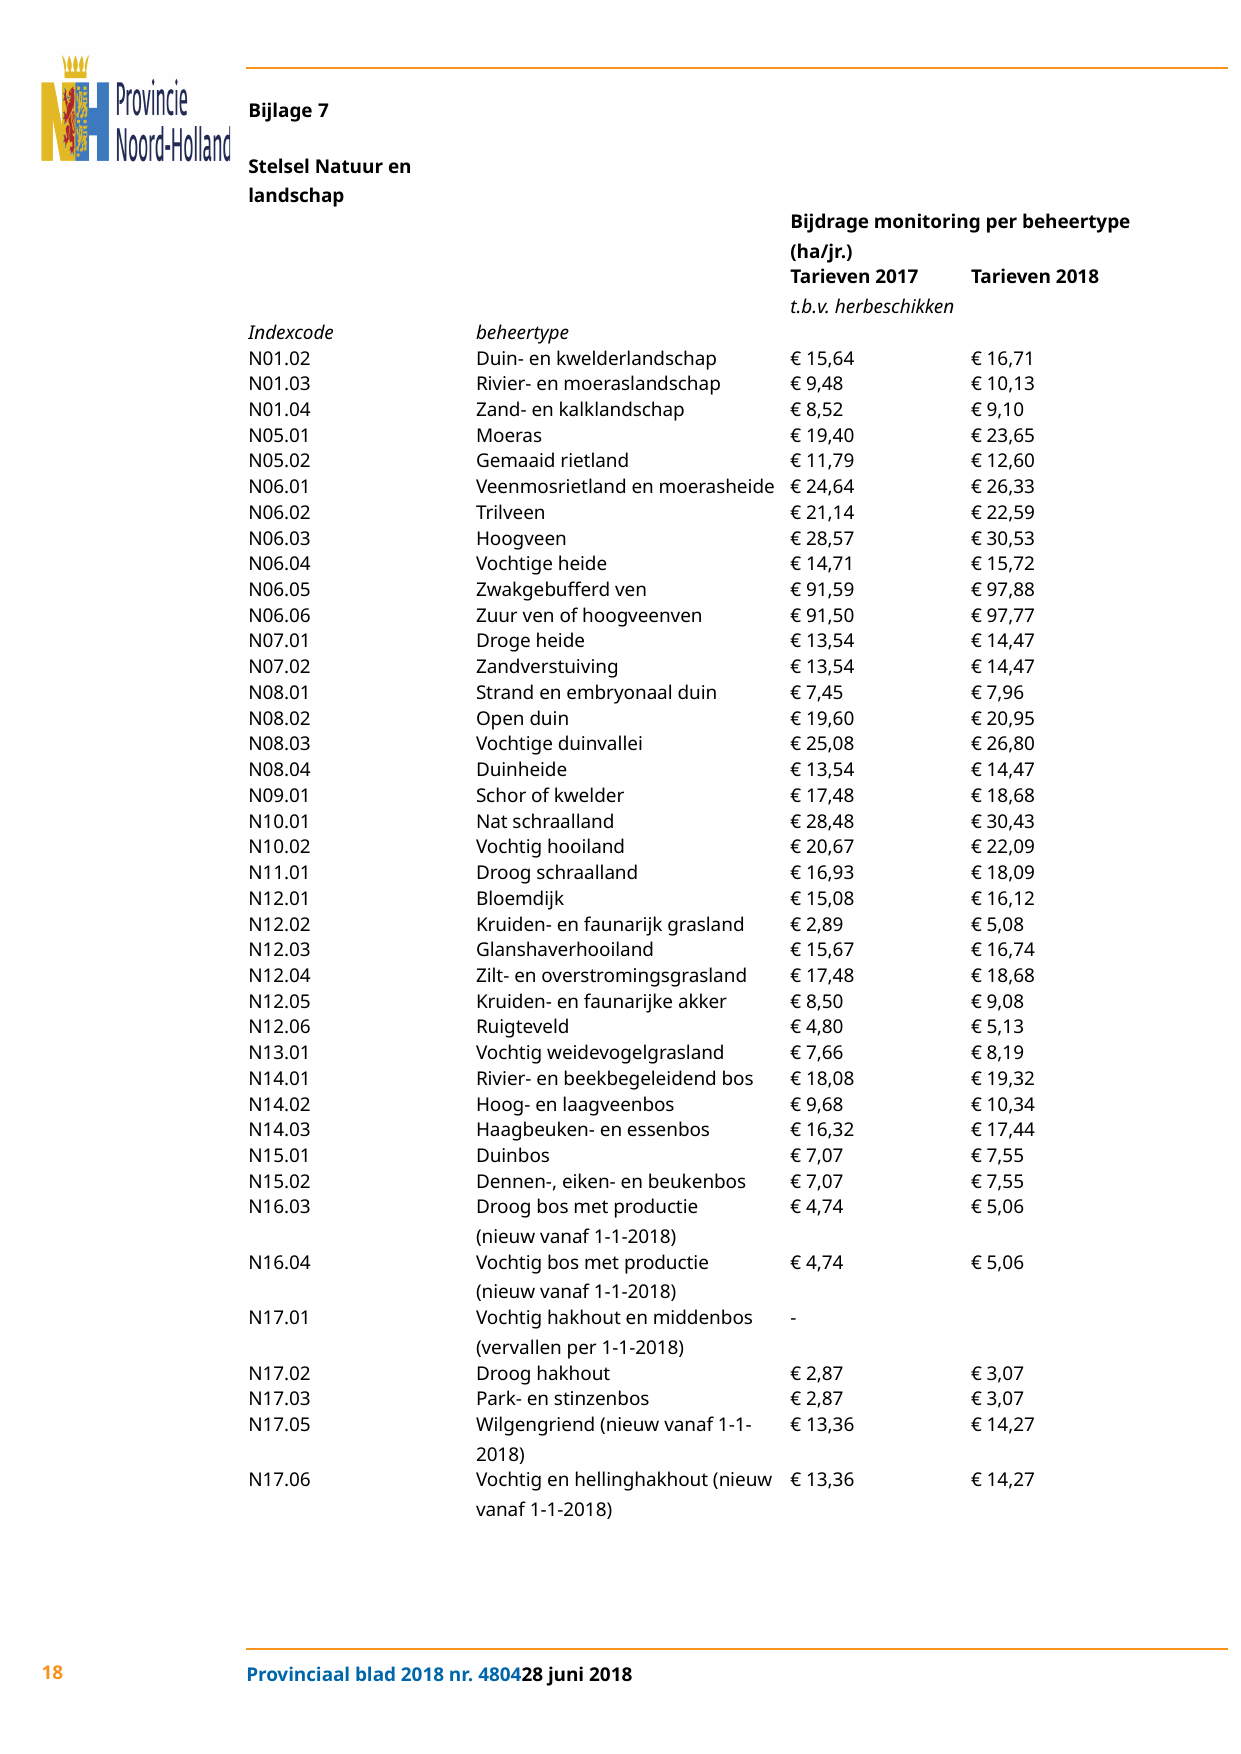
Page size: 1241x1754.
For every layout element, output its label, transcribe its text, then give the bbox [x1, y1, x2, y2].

table_cell € 5,13 [971, 1014, 1152, 1039]
table_cell N17.06 [248, 1466, 476, 1522]
table_cell € 8,50 [790, 988, 971, 1014]
table_cell N15.02 [248, 1168, 476, 1194]
table_cell € 18,08 [790, 1065, 971, 1091]
table_cell € 9,68 [790, 1091, 971, 1117]
table_cell € 16,71 [971, 345, 1152, 370]
table_cell Indexcode [248, 319, 476, 345]
table_cell € 14,47 [971, 628, 1152, 653]
picture [41, 47, 231, 172]
table_cell € 25,08 [790, 731, 971, 756]
table_cell € 14,27 [971, 1466, 1152, 1522]
table_cell € 97,77 [971, 602, 1152, 628]
table_cell N14.02 [248, 1091, 476, 1117]
table_cell N05.02 [248, 448, 476, 473]
table_cell € 15,64 [790, 345, 971, 370]
table_cell € 21,14 [790, 499, 971, 525]
table_cell N10.02 [248, 834, 476, 859]
table_cell € 4,74 [790, 1249, 971, 1304]
table_cell Bijdrage monitoring per beheertype (ha/jr.) [790, 208, 1152, 264]
table_cell € 7,55 [971, 1142, 1152, 1168]
table_cell Vochtige duinvallei [476, 731, 790, 756]
table_cell € 18,09 [971, 859, 1152, 885]
table_cell Duinheide [476, 756, 790, 782]
table_cell € 2,89 [790, 911, 971, 936]
table_cell Glanshaverhooiland [476, 936, 790, 962]
table_cell € 20,95 [971, 705, 1152, 731]
table_cell Strand en embryonaal duin [476, 679, 790, 705]
table_cell € 11,79 [790, 448, 971, 473]
table_cell € 28,57 [790, 525, 971, 551]
table_cell € 26,33 [971, 473, 1152, 499]
table_cell € 17,48 [790, 962, 971, 988]
table_cell Nat schraalland [476, 808, 790, 833]
table_cell N07.02 [248, 654, 476, 679]
table_cell € 17,48 [790, 782, 971, 808]
table_cell € 13,54 [790, 628, 971, 653]
table_cell N06.05 [248, 576, 476, 602]
table_cell N14.01 [248, 1065, 476, 1091]
table_cell N12.01 [248, 885, 476, 911]
table_cell € 15,08 [790, 885, 971, 911]
table_cell Zwakgebufferd ven [476, 576, 790, 602]
table_cell N07.01 [248, 628, 476, 653]
table_cell € 16,93 [790, 859, 971, 885]
table_cell N09.01 [248, 782, 476, 808]
table_cell € 19,32 [971, 1065, 1152, 1091]
table_cell Hoog- en laagveenbos [476, 1091, 790, 1117]
table_cell Park- en stinzenbos [476, 1385, 790, 1411]
table_cell N11.01 [248, 859, 476, 885]
table_cell € 19,40 [790, 422, 971, 448]
table_cell € 24,64 [790, 473, 971, 499]
table_cell € 3,07 [971, 1385, 1152, 1411]
table_cell [248, 208, 476, 264]
table_cell € 23,65 [971, 422, 1152, 448]
table_cell € 4,74 [790, 1194, 971, 1249]
table_cell N12.03 [248, 936, 476, 962]
table_cell € 18,68 [971, 782, 1152, 808]
table_cell Gemaaid rietland [476, 448, 790, 473]
table_cell N12.06 [248, 1014, 476, 1039]
table_cell € 4,80 [790, 1014, 971, 1039]
table_cell € 10,13 [971, 370, 1152, 396]
table_cell N17.05 [248, 1411, 476, 1466]
table_cell N06.02 [248, 499, 476, 525]
table_header Stelsel Natuur en landschap [248, 153, 476, 208]
table_cell Rivier- en moeraslandschap [476, 370, 790, 396]
table_cell € 22,59 [971, 499, 1152, 525]
table_cell € 14,27 [971, 1411, 1152, 1466]
table_header [790, 153, 971, 208]
table_cell N06.03 [248, 525, 476, 551]
table_cell Droog schraalland [476, 859, 790, 885]
table_cell Zand- en kalklandschap [476, 396, 790, 422]
table_cell € 28,48 [790, 808, 971, 833]
table_cell Ruigteveld [476, 1014, 790, 1039]
table_cell € 2,87 [790, 1385, 971, 1411]
table_cell € 10,34 [971, 1091, 1152, 1117]
table_cell N13.01 [248, 1039, 476, 1065]
table_cell Schor of kwelder [476, 782, 790, 808]
table_cell N12.05 [248, 988, 476, 1014]
table_cell € 14,71 [790, 551, 971, 576]
table_cell N08.03 [248, 731, 476, 756]
table_cell N01.04 [248, 396, 476, 422]
table_cell Tarieven 2018 [971, 264, 1152, 319]
table_cell [790, 319, 971, 345]
table_cell Kruiden- en faunarijke akker [476, 988, 790, 1014]
table_cell Duin- en kwelderlandschap [476, 345, 790, 370]
table_cell N16.04 [248, 1249, 476, 1304]
table_cell N01.03 [248, 370, 476, 396]
table_cell € 22,09 [971, 834, 1152, 859]
table_cell [971, 319, 1152, 345]
table_cell N17.01 [248, 1304, 476, 1360]
table_cell N06.06 [248, 602, 476, 628]
table_cell [248, 264, 476, 319]
table_cell Kruiden- en faunarijk grasland [476, 911, 790, 936]
table_cell N12.04 [248, 962, 476, 988]
table_cell € 16,74 [971, 936, 1152, 962]
table_cell N17.03 [248, 1385, 476, 1411]
table_cell Duinbos [476, 1142, 790, 1168]
table_cell € 7,45 [790, 679, 971, 705]
table_cell Droog hakhout [476, 1360, 790, 1385]
table_cell [476, 264, 790, 319]
text Bijlage 7 [248, 95, 1152, 123]
table_cell € 97,88 [971, 576, 1152, 602]
table_cell Dennen-, eiken- en beukenbos [476, 1168, 790, 1194]
table_cell € 7,66 [790, 1039, 971, 1065]
table_cell € 13,54 [790, 654, 971, 679]
table_cell Vochtig en hellinghakhout (nieuw vanaf 1-1-2018) [476, 1466, 790, 1522]
table_cell Open duin [476, 705, 790, 731]
table_cell € 8,52 [790, 396, 971, 422]
table_cell € 16,12 [971, 885, 1152, 911]
table_cell [971, 1304, 1152, 1360]
table_cell € 91,50 [790, 602, 971, 628]
table_cell € 5,06 [971, 1194, 1152, 1249]
table_cell Vochtig bos met productie (nieuw vanaf 1-1-2018) [476, 1249, 790, 1304]
table_cell € 30,43 [971, 808, 1152, 833]
table_cell Zandverstuiving [476, 654, 790, 679]
table_cell Trilveen [476, 499, 790, 525]
table_cell € 2,87 [790, 1360, 971, 1385]
table_cell € 5,06 [971, 1249, 1152, 1304]
table_header [476, 153, 790, 208]
table_cell N08.01 [248, 679, 476, 705]
table_cell Zilt- en overstromingsgrasland [476, 962, 790, 988]
table_cell € 13,36 [790, 1466, 971, 1522]
table_cell € 14,47 [971, 654, 1152, 679]
table_cell Rivier- en beekbegeleidend bos [476, 1065, 790, 1091]
table_cell N08.04 [248, 756, 476, 782]
table_cell N05.01 [248, 422, 476, 448]
table_cell N12.02 [248, 911, 476, 936]
table_cell € 9,08 [971, 988, 1152, 1014]
table_cell € 17,44 [971, 1117, 1152, 1142]
table_cell € 7,07 [790, 1168, 971, 1194]
table_cell € 7,96 [971, 679, 1152, 705]
table_cell Veenmosrietland en moerasheide [476, 473, 790, 499]
table_cell N06.01 [248, 473, 476, 499]
table_cell € 30,53 [971, 525, 1152, 551]
table_cell N17.02 [248, 1360, 476, 1385]
table_cell N10.01 [248, 808, 476, 833]
table_cell N06.04 [248, 551, 476, 576]
table_cell € 16,32 [790, 1117, 971, 1142]
table_cell Bloemdijk [476, 885, 790, 911]
table_cell € 13,54 [790, 756, 971, 782]
table_cell € 14,47 [971, 756, 1152, 782]
table_cell € 91,59 [790, 576, 971, 602]
table_cell N14.03 [248, 1117, 476, 1142]
table_cell € 7,55 [971, 1168, 1152, 1194]
table_cell Droge heide [476, 628, 790, 653]
table_cell € 9,10 [971, 396, 1152, 422]
table_cell € 8,19 [971, 1039, 1152, 1065]
table_cell € 19,60 [790, 705, 971, 731]
table_cell Moeras [476, 422, 790, 448]
table_cell Hoogveen [476, 525, 790, 551]
table_cell N01.02 [248, 345, 476, 370]
table_cell N16.03 [248, 1194, 476, 1249]
table_cell Vochtig hakhout en middenbos (vervallen per 1-1-2018) [476, 1304, 790, 1360]
table_cell € 26,80 [971, 731, 1152, 756]
table_cell € 20,67 [790, 834, 971, 859]
table_cell Haagbeuken- en essenbos [476, 1117, 790, 1142]
table_cell Vochtig weidevogelgrasland [476, 1039, 790, 1065]
table_cell - [790, 1304, 971, 1360]
table_cell € 13,36 [790, 1411, 971, 1466]
table_cell € 12,60 [971, 448, 1152, 473]
table_cell Wilgengriend (nieuw vanaf 1-1-2018) [476, 1411, 790, 1466]
table_cell Droog bos met productie (nieuw vanaf 1-1-2018) [476, 1194, 790, 1249]
table_cell € 5,08 [971, 911, 1152, 936]
table_cell N08.02 [248, 705, 476, 731]
table_cell € 9,48 [790, 370, 971, 396]
table_cell Vochtige heide [476, 551, 790, 576]
table_cell € 15,72 [971, 551, 1152, 576]
table_cell Zuur ven of hoogveenven [476, 602, 790, 628]
table_cell € 15,67 [790, 936, 971, 962]
table_cell N15.01 [248, 1142, 476, 1168]
table_cell € 3,07 [971, 1360, 1152, 1385]
table_cell Tarieven 2017 t.b.v. herbeschikken [790, 264, 971, 319]
table_cell [476, 208, 790, 264]
table_cell € 18,68 [971, 962, 1152, 988]
table_cell beheertype [476, 319, 790, 345]
table_cell € 7,07 [790, 1142, 971, 1168]
table_cell Vochtig hooiland [476, 834, 790, 859]
